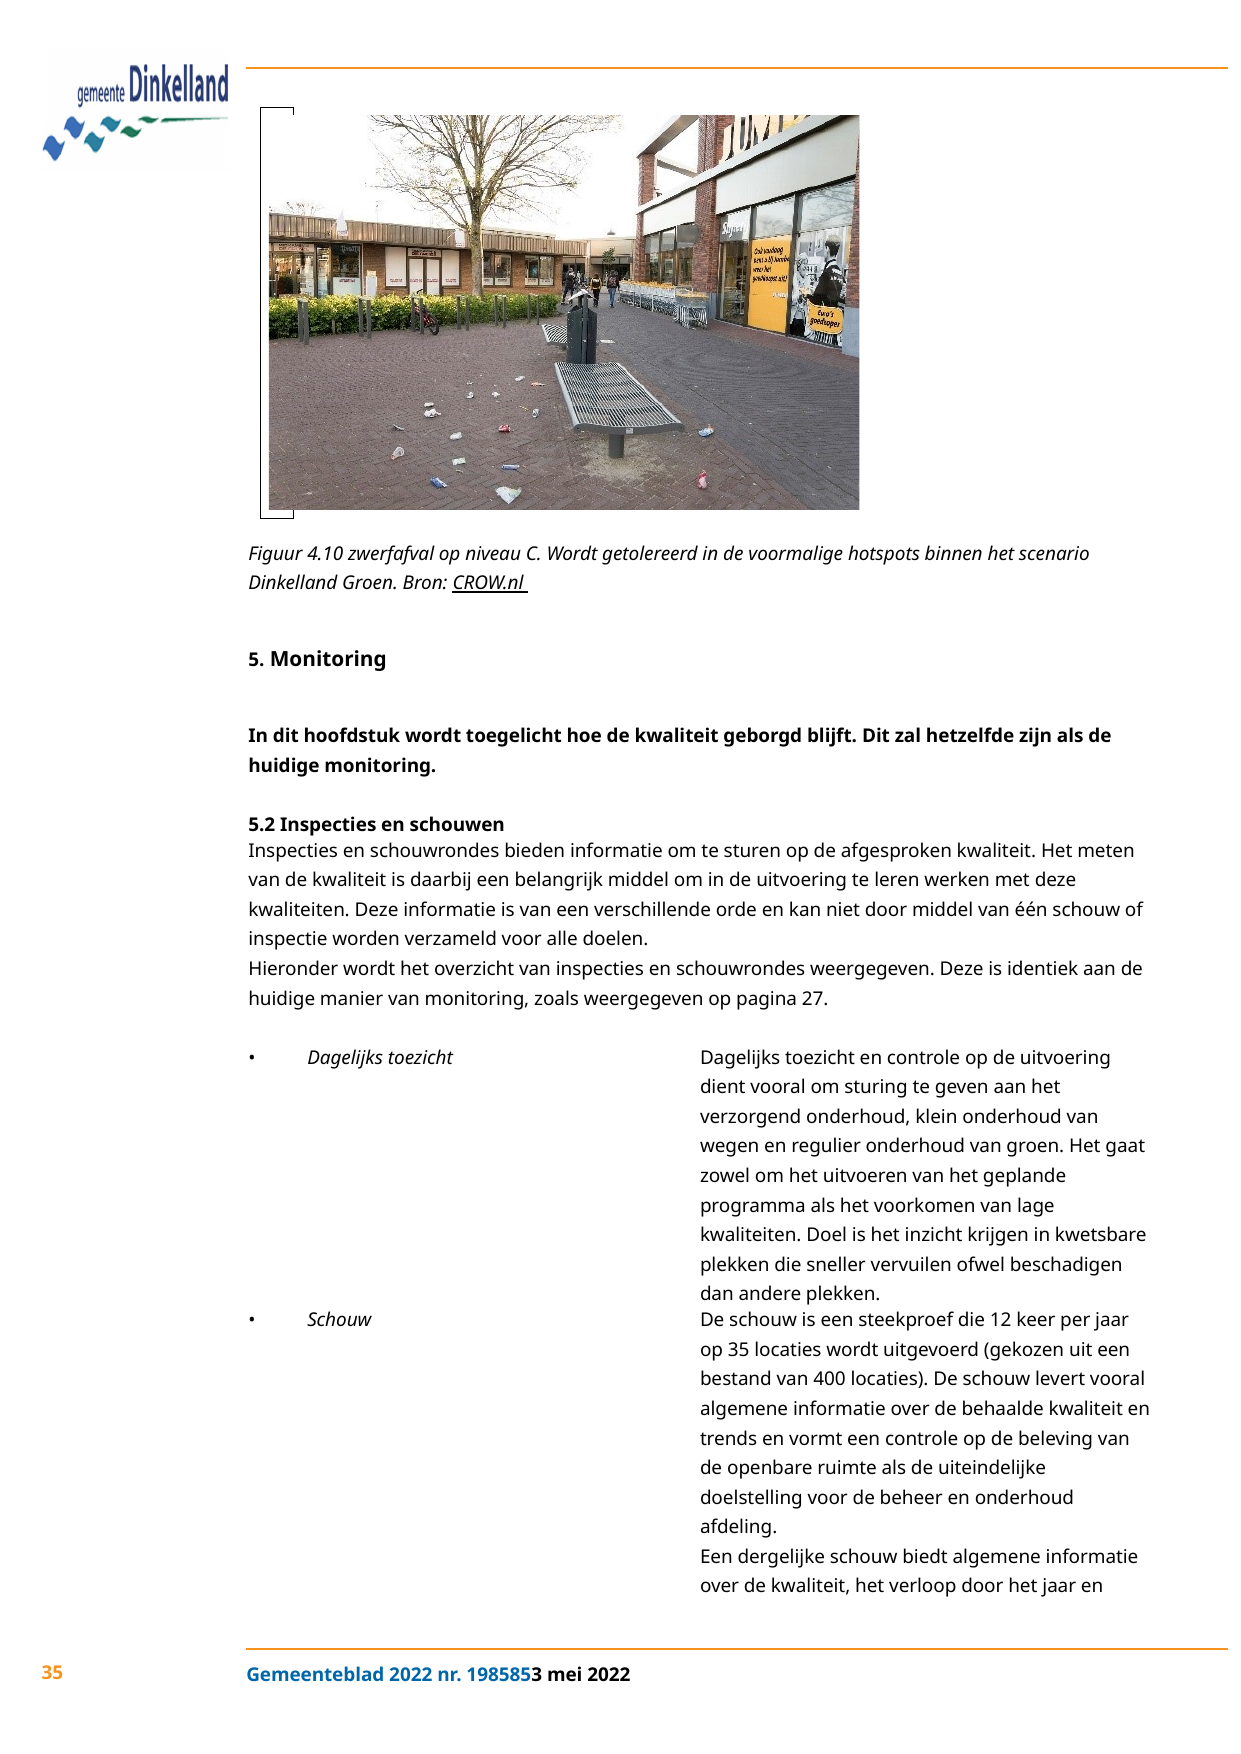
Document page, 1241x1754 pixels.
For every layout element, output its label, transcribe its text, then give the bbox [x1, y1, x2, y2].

table_cell De schouw is een steekproef die 12 keer per jaar op 35 locaties wordt uitgevoerd (gekozen uit een bestand van 400 locaties). De schouw levert vooral algemene informatie over de behaalde kwaliteit en trends en vormt een controle op de beleving van de openbare ruimte als de uiteindelijke doelstelling voor de beheer en onderhoud afdeling. Een dergelijke schouw biedt algemene informatie over de kwaliteit, het verloop door het jaar en [700, 1306, 1152, 1598]
table_header Dagelijks toezicht [248, 1044, 700, 1306]
text 5.2 Inspecties en schouwen [248, 811, 1152, 837]
text Figuur 4.10 zwerfafval op niveau C. Wordt getolereerd in de voormalige hotspots binnen het scenario Dinkelland Groen. Bron: CROW.nl [248, 540, 1152, 595]
picture [268, 115, 860, 510]
text In dit hoofdstuk wordt toegelicht hoe de kwaliteit geborgd blijft. Dit zal hetzelfde zijn als de huidige monitoring. [248, 722, 1152, 778]
text Inspecties en schouwrondes bieden informatie om te sturen op de afgesproken kwaliteit. Het meten van de kwaliteit is daarbij een belangrijk middel om in de uitvoering te leren werken met deze kwaliteiten. Deze informatie is van een verschillende orde en kan niet door middel van één schouw of inspectie worden verzameld voor alle doelen. [248, 837, 1152, 951]
text Hieronder wordt het overzicht van inspecties en schouwrondes weergegeven. Deze is identiek aan de huidige manier van monitoring, zoals weergegeven op pagina 27. [248, 955, 1152, 1010]
picture [41, 47, 231, 172]
table_cell Schouw [248, 1306, 700, 1598]
table_header Dagelijks toezicht en controle op de uitvoering dient vooral om sturing te geven aan het verzorgend onderhoud, klein onderhoud van wegen en regulier onderhoud van groen. Het gaat zowel om het uitvoeren van het geplande programma als het voorkomen van lage kwaliteiten. Doel is het inzicht krijgen in kwetsbare plekken die sneller vervuilen ofwel beschadigen dan andere plekken. [700, 1044, 1152, 1306]
text 5. Monitoring [248, 644, 1152, 673]
